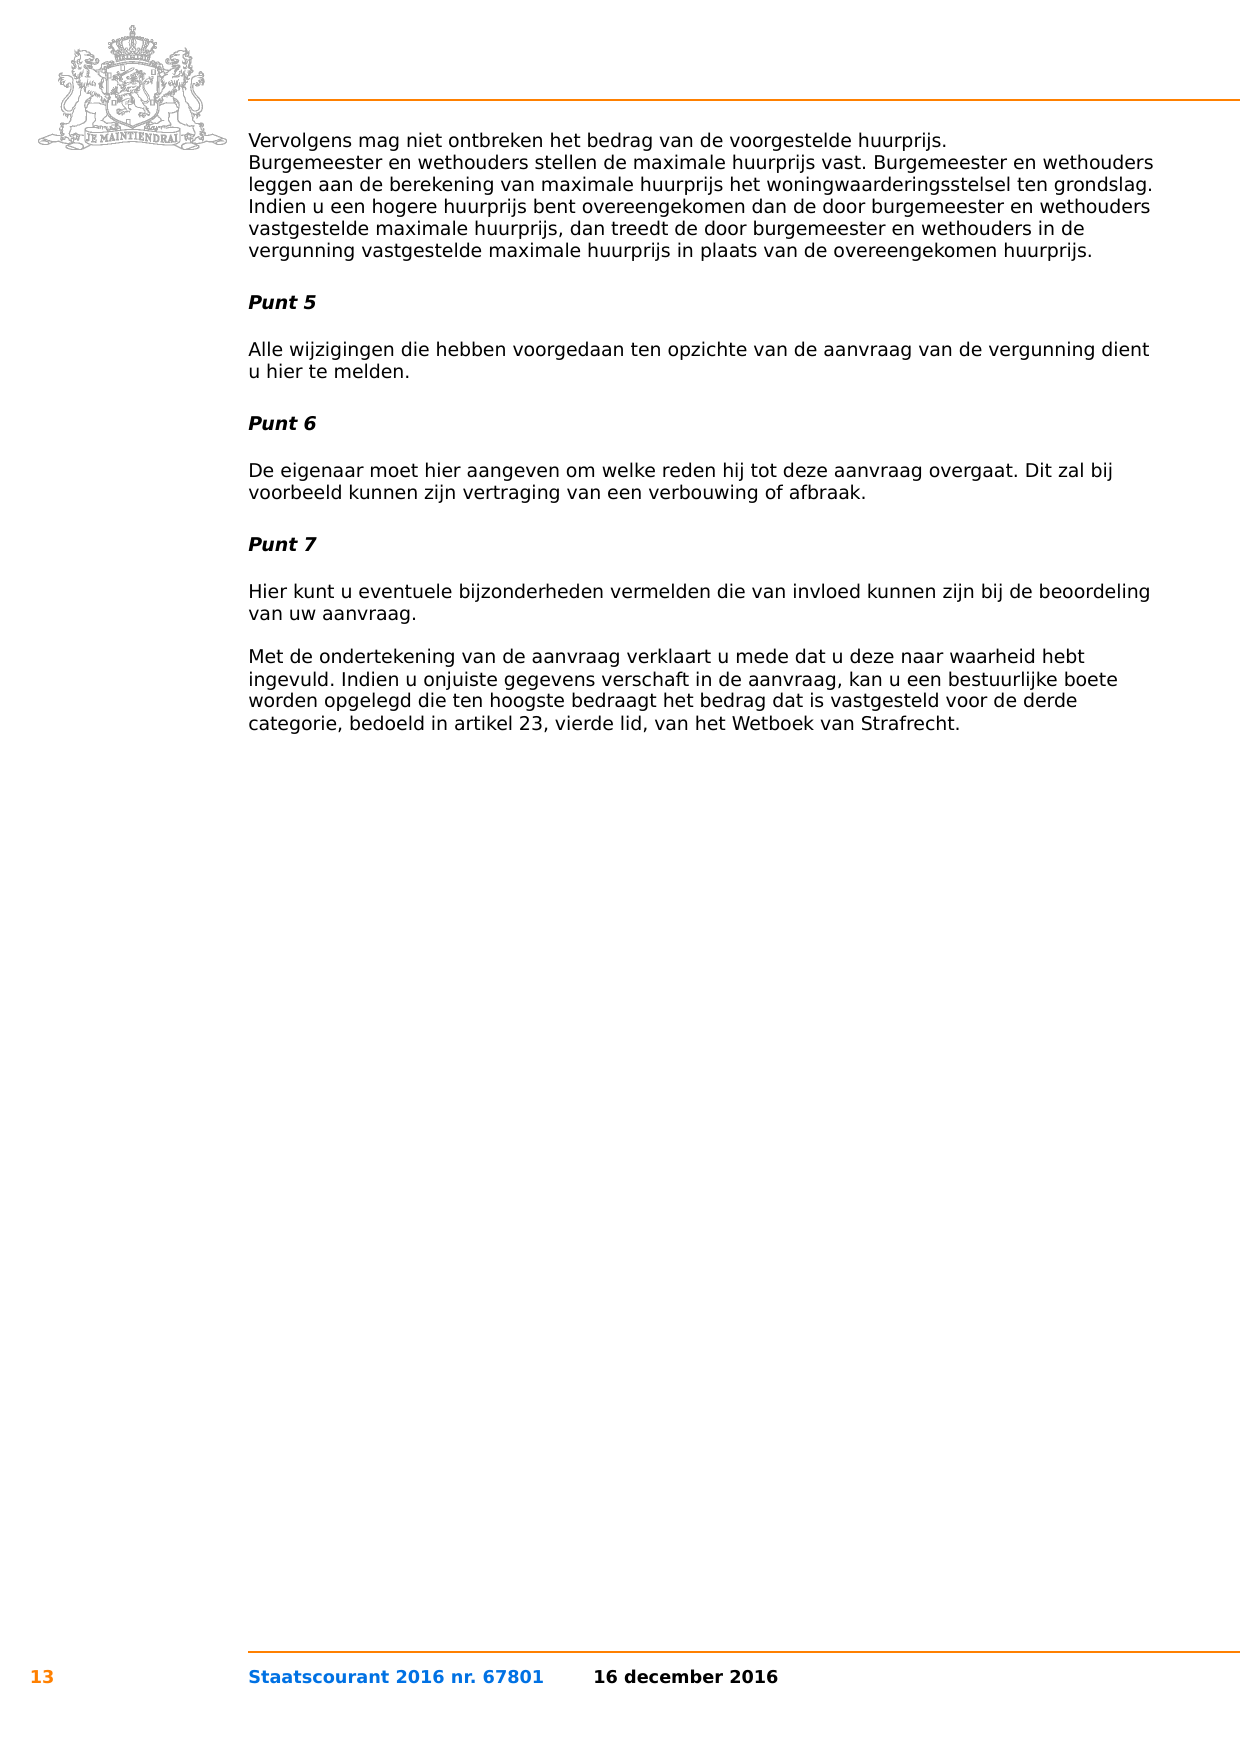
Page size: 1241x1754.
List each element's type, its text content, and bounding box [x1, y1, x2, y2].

text De eigenaar moet hier aangeven om welke reden hij tot deze aanvraag overgaat. Dit zal bij voorbeeld kunnen zijn vertraging van een verbouwing of afbraak. [248, 460, 1163, 504]
text Alle wijzigingen die hebben voorgedaan ten opzichte van de aanvraag van de vergunning dient u hier te melden. [248, 339, 1163, 383]
text Vervolgens mag niet ontbreken het bedrag van de voorgestelde huurprijs. [248, 130, 1163, 152]
picture [38, 25, 227, 150]
text Met de ondertekening van de aanvraag verklaart u mede dat u deze naar waarheid hebt ingevuld. Indien u onjuiste gegevens verschaft in de aanvraag, kan u een bestuurlijke boete worden opgelegd die ten hoogste bedraagt het bedrag dat is vastgesteld voor de derde categorie, bedoeld in artikel 23, vierde lid, van het Wetboek van Strafrecht. [248, 646, 1163, 734]
text Burgemeester en wethouders stellen de maximale huurprijs vast. Burgemeester en wethouders leggen aan de berekening van maximale huurprijs het woningwaarderingsstelsel ten grondslag. Indien u een hogere huurprijs bent overeengekomen dan de door burgemeester en wethouders vastgestelde maximale huurprijs, dan treedt de door burgemeester en wethouders in de vergunning vastgestelde maximale huurprijs in plaats van de overeengekomen huurprijs. [248, 152, 1163, 262]
text Hier kunt u eventuele bijzonderheden vermelden die van invloed kunnen zijn bij de beoordeling van uw aanvraag. [248, 581, 1163, 624]
subtitle Punt 7 [248, 534, 1163, 556]
subtitle Punt 6 [248, 413, 1163, 435]
subtitle Punt 5 [248, 292, 1163, 314]
